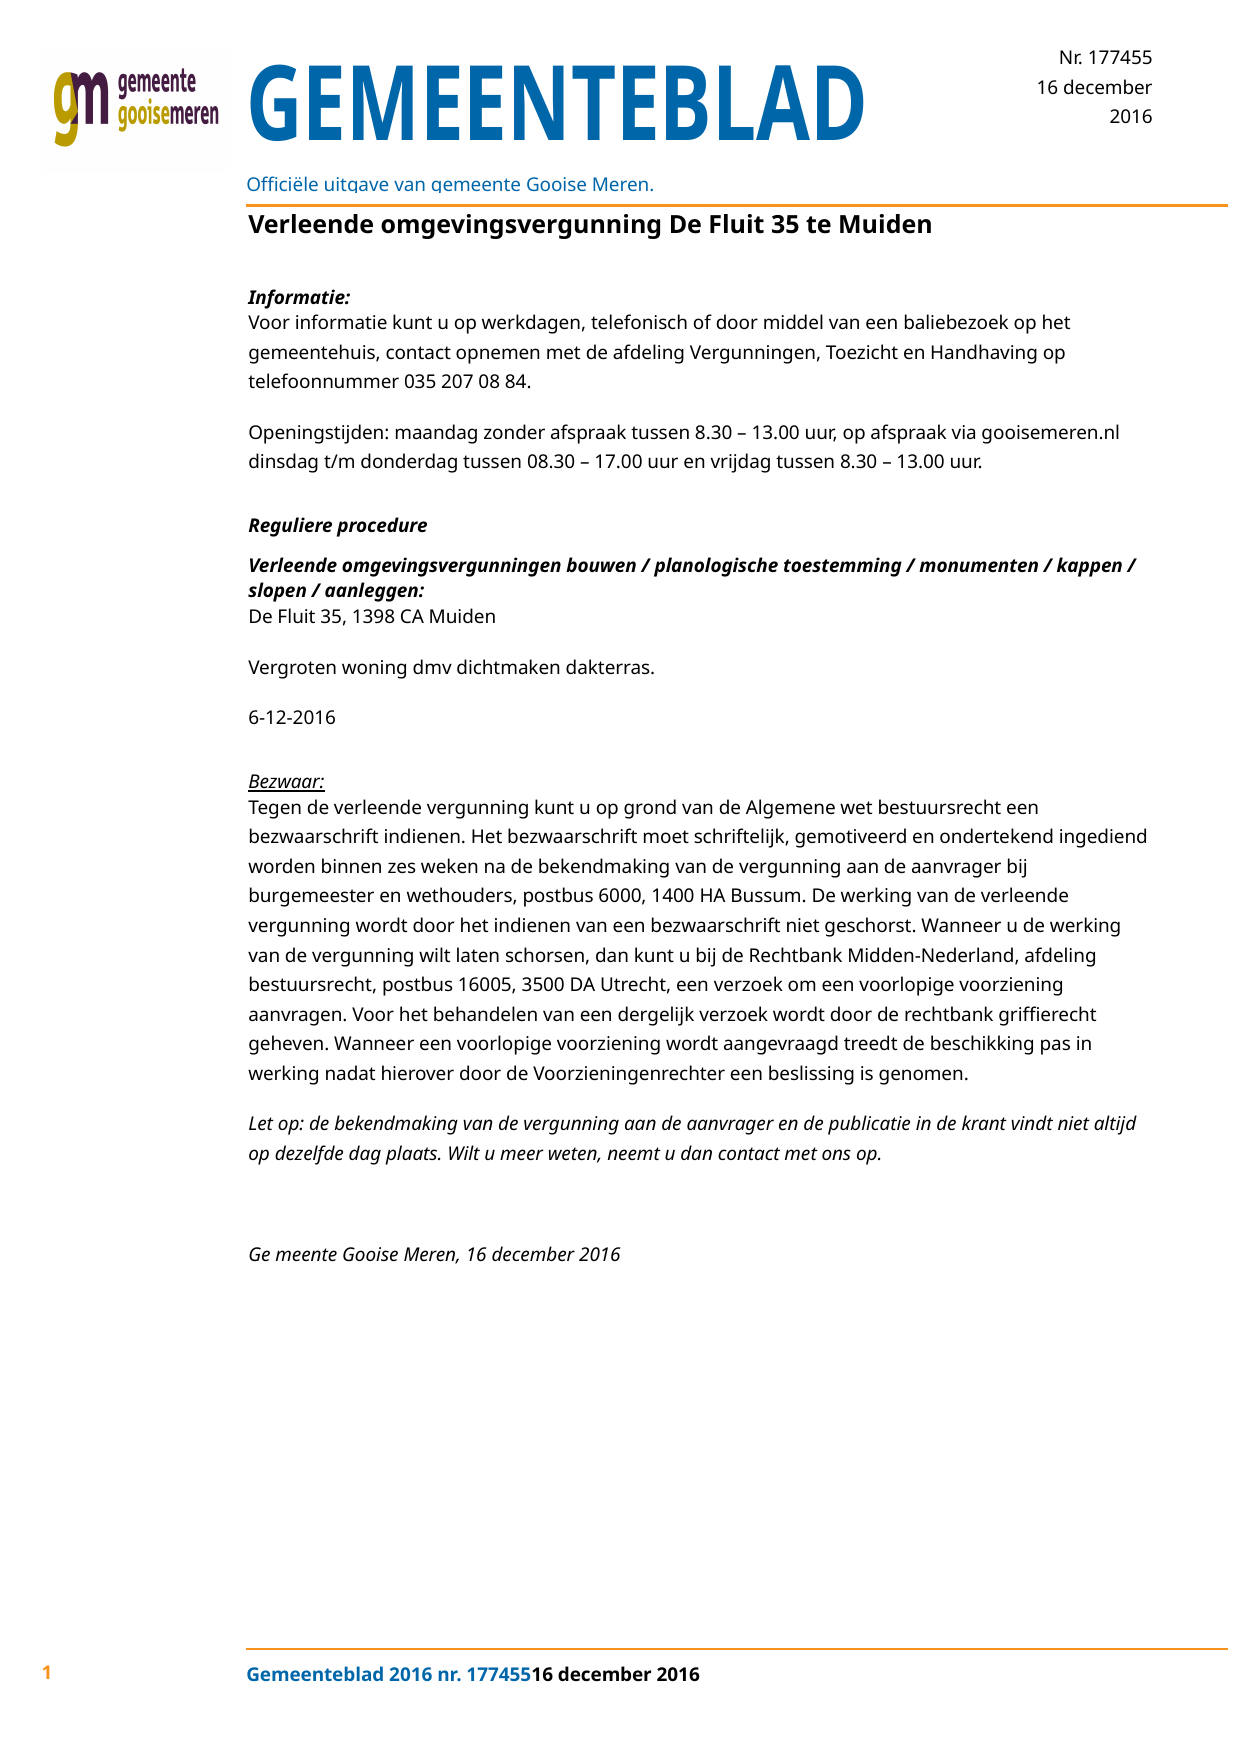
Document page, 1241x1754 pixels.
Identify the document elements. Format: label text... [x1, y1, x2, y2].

text 6-12-2016 [248, 704, 1152, 730]
text Openingstijden: maandag zonder afspraak tussen 8.30 – 13.00 uur, op afspraak via gooisemeren.nl dinsdag t/m donderdag tussen 08.30 – 17.00 uur en vrijdag tussen 8.30 – 13.00 uur. [248, 419, 1152, 474]
picture [41, 47, 231, 172]
text Verleende omgevingsvergunning De Fluit 35 te Muiden [248, 207, 1152, 241]
text Bezwaar: [248, 768, 1152, 794]
text Voor informatie kunt u op werkdagen, telefonisch of door middel van een baliebezoek op het gemeentehuis, contact opnemen met de afdeling Vergunningen, Toezicht en Handhaving op telefoonnummer 035 207 08 84. [248, 309, 1152, 394]
text Tegen de verleende vergunning kunt u op grond van de Algemene wet bestuursrecht een bezwaarschrift indienen. Het bezwaarschrift moet schriftelijk, gemotiveerd en ondertekend ingediend worden binnen zes weken na de bekendmaking van de vergunning aan de aanvrager bij burgemeester en wethouders, postbus 6000, 1400 HA Bussum. De werking van de verleende vergunning wordt door het indienen van een bezwaarschrift niet geschorst. Wanneer u de werking van de vergunning wilt laten schorsen, dan kunt u bij de Rechtbank Midden-Nederland, afdeling bestuursrecht, postbus 16005, 3500 DA Utrecht, een verzoek om een voorlopige voorziening aanvragen. Voor het behandelen van een dergelijk verzoek wordt door de rechtbank griffierecht geheven. Wanneer een voorlopige voorziening wordt aangevraagd treedt de beschikking pas in werking nadat hierover door de Voorzieningenrechter een beslissing is genomen. [248, 794, 1152, 1086]
text Let op: de bekendmaking van de vergunning aan de aanvrager en de publicatie in de krant vindt niet altijd op dezelfde dag plaats. Wilt u meer weten, neemt u dan contact met ons op. [248, 1111, 1152, 1166]
text Informatie: [248, 284, 1152, 309]
text De Fluit 35, 1398 CA Muiden [248, 603, 1152, 629]
text Vergroten woning dmv dichtmaken dakterras. [248, 654, 1152, 679]
text Reguliere procedure [248, 513, 1152, 538]
text Verleende omgevingsvergunningen bouwen / planologische toestemming / monumenten / kappen / slopen / aanleggen: [248, 552, 1152, 603]
text Ge meente Gooise Meren, 16 december 2016 [248, 1241, 1152, 1267]
